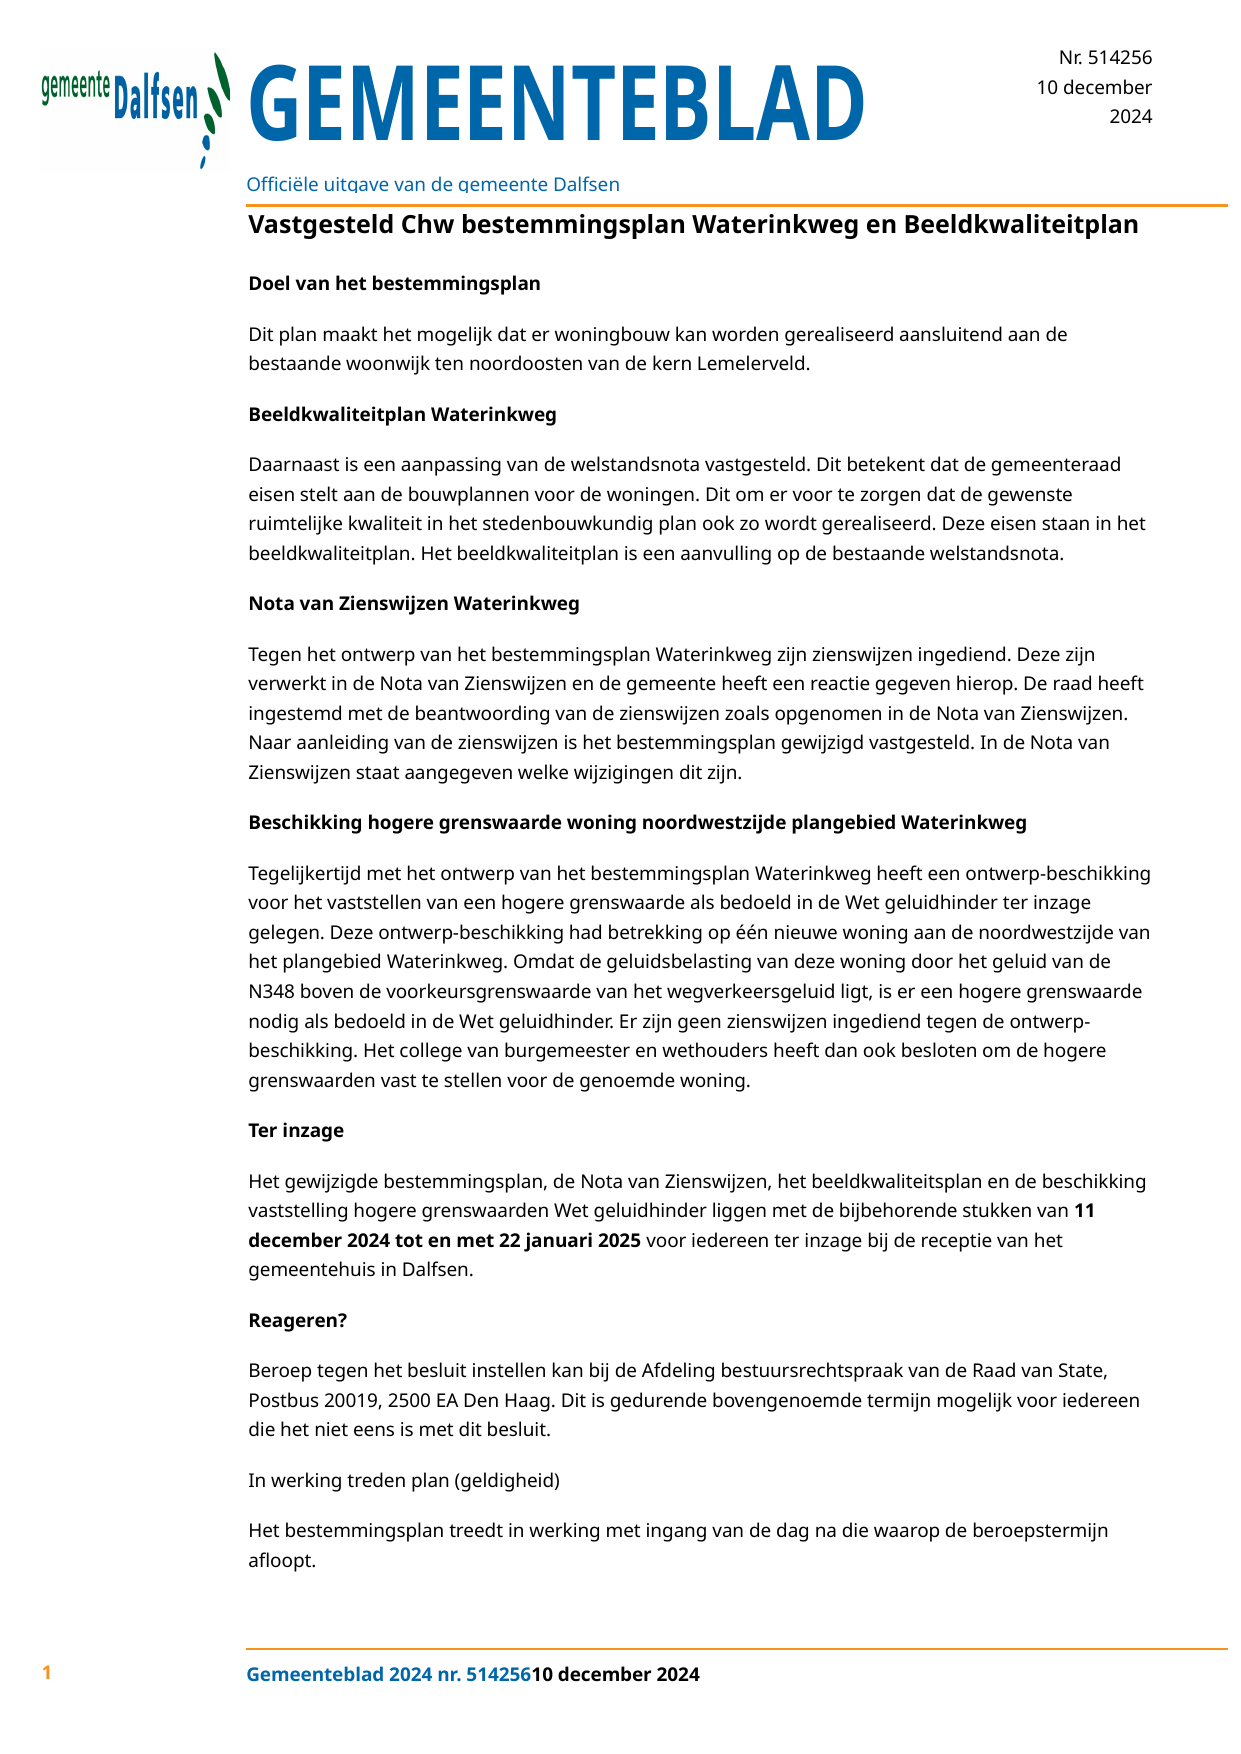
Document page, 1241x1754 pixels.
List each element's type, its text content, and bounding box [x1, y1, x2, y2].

text Beroep tegen het besluit instellen kan bij de Afdeling bestuursrechtspraak van de Raad van State, Postbus 20019, 2500 EA Den Haag. Dit is gedurende bovengenoemde termijn mogelijk voor iedereen die het niet eens is met dit besluit. [248, 1357, 1152, 1442]
text Vastgesteld Chw bestemmingsplan Waterinkweg en Beeldkwaliteitplan [248, 207, 1152, 241]
text Tegelijkertijd met het ontwerp van het bestemmingsplan Waterinkweg heeft een ontwerp-beschikking voor het vaststellen van een hogere grenswaarde als bedoeld in de Wet geluidhinder ter inzage gelegen. Deze ontwerp-beschikking had betrekking op één nieuwe woning aan de noordwestzijde van het plangebied Waterinkweg. Omdat de geluidsbelasting van deze woning door het geluid van de N348 boven de voorkeursgrenswaarde van het wegverkeersgeluid ligt, is er een hogere grenswaarde nodig als bedoeld in de Wet geluidhinder. Er zijn geen zienswijzen ingediend tegen de ontwerp-beschikking. Het college van burgemeester en wethouders heeft dan ook besloten om de hogere grenswaarden vast te stellen voor de genoemde woning. [248, 860, 1152, 1093]
text Tegen het ontwerp van het bestemmingsplan Waterinkweg zijn zienswijzen ingediend. Deze zijn verwerkt in de Nota van Zienswijzen en de gemeente heeft een reactie gegeven hierop. De raad heeft ingestemd met de beantwoording van de zienswijzen zoals opgenomen in de Nota van Zienswijzen. Naar aanleiding van de zienswijzen is het bestemmingsplan gewijzigd vastgesteld. In de Nota van Zienswijzen staat aangegeven welke wijzigingen dit zijn. [248, 641, 1152, 785]
text Ter inzage [248, 1117, 1152, 1143]
text Daarnaast is een aanpassing van de welstandsnota vastgesteld. Dit betekent dat de gemeenteraad eisen stelt aan de bouwplannen voor de woningen. Dit om er voor te zorgen dat de gewenste ruimtelijke kwaliteit in het stedenbouwkundig plan ook zo wordt gerealiseerd. Deze eisen staan in het beeldkwaliteitplan. Het beeldkwaliteitplan is een aanvulling op de bestaande welstandsnota. [248, 451, 1152, 566]
text Dit plan maakt het mogelijk dat er woningbouw kan worden gerealiseerd aansluitend aan de bestaande woonwijk ten noordoosten van de kern Lemelerveld. [248, 321, 1152, 376]
text Beeldkwaliteitplan Waterinkweg [248, 401, 1152, 426]
text Het gewijzigde bestemmingsplan, de Nota van Zienswijzen, het beeldkwaliteitsplan en de beschikking vaststelling hogere grenswaarden Wet geluidhinder liggen met de bijbehorende stukken van 11 december 2024 tot en met 22 januari 2025 voor iedereen ter inzage bij de receptie van het gemeentehuis in Dalfsen. [248, 1168, 1152, 1282]
text Het bestemmingsplan treedt in werking met ingang van de dag na die waarop de beroepstermijn afloopt. [248, 1517, 1152, 1573]
text In werking treden plan (geldigheid) [248, 1467, 1152, 1493]
text Doel van het bestemmingsplan [248, 270, 1152, 296]
picture [41, 47, 231, 172]
text Reageren? [248, 1307, 1152, 1333]
text Beschikking hogere grenswaarde woning noordwestzijde plangebied Waterinkweg [248, 809, 1152, 835]
text Nota van Zienswijzen Waterinkweg [248, 590, 1152, 616]
